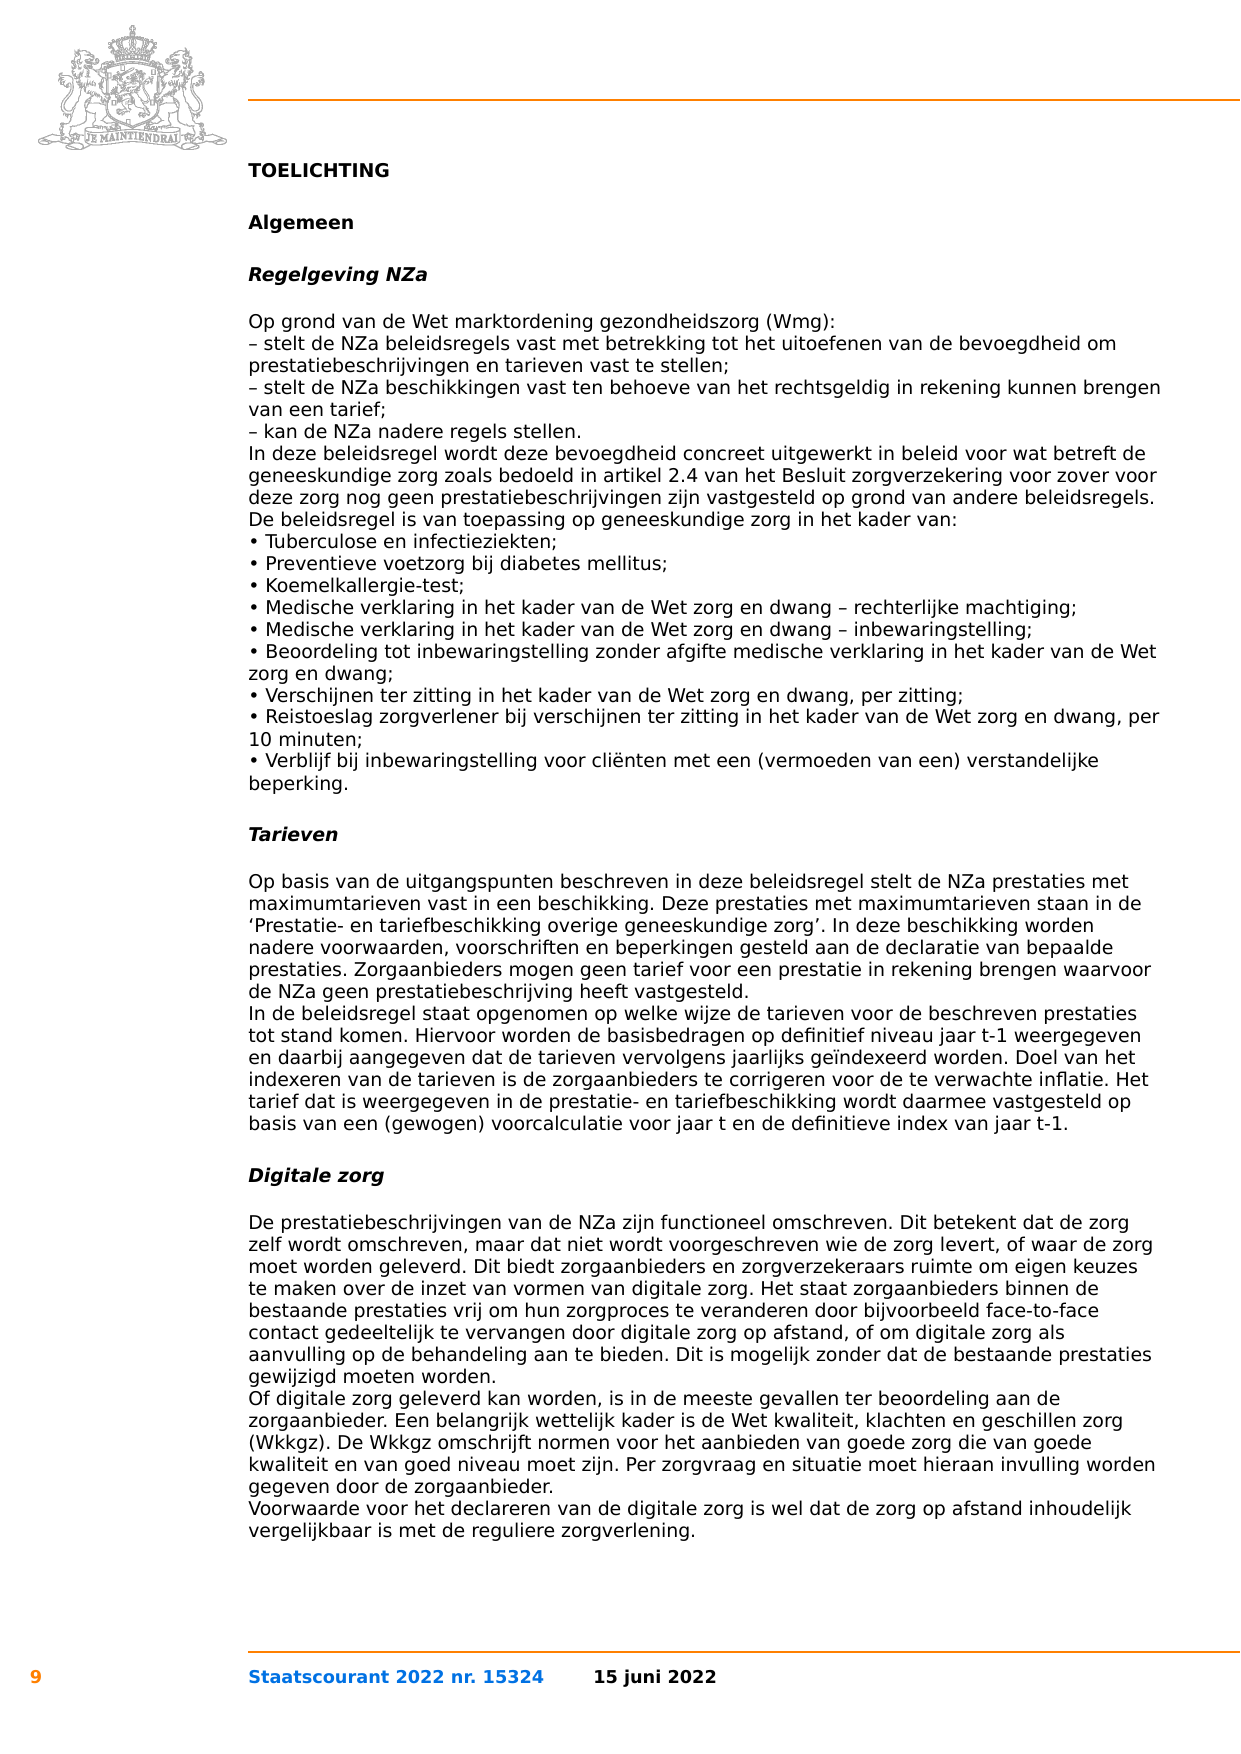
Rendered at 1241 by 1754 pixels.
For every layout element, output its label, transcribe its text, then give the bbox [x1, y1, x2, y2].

text • Reistoeslag zorgverlener bij verschijnen ter zitting in het kader van de Wet zorg en dwang, per 10 minuten; [248, 706, 1163, 750]
subtitle Regelgeving NZa [248, 264, 1163, 286]
text • Medische verklaring in het kader van de Wet zorg en dwang – rechterlijke machtiging; [248, 597, 1163, 618]
text • Preventieve voetzorg bij diabetes mellitus; [248, 553, 1163, 574]
subtitle Digitale zorg [248, 1165, 1163, 1187]
text – kan de NZa nadere regels stellen. [248, 421, 1163, 443]
text Op basis van de uitgangspunten beschreven in deze beleidsregel stelt de NZa prestaties met maximumtarieven vast in een beschikking. Deze prestaties met maximumtarieven staan in de ‘Prestatie- en tariefbeschikking overige geneeskundige zorg’. In deze beschikking worden nadere voorwaarden, voorschriften en beperkingen gesteld aan de declaratie van bepaalde prestaties. Zorgaanbieders mogen geen tarief voor een prestatie in rekening brengen waarvoor de NZa geen prestatiebeschrijving heeft vastgesteld. [248, 871, 1163, 1003]
text Of digitale zorg geleverd kan worden, is in de meeste gevallen ter beoordeling aan de zorgaanbieder. Een belangrijk wettelijk kader is de Wet kwaliteit, klachten en geschillen zorg (Wkkgz). De Wkkgz omschrijft normen voor het aanbieden van goede zorg die van goede kwaliteit en van goed niveau moet zijn. Per zorgvraag en situatie moet hieraan invulling worden gegeven door de zorgaanbieder. [248, 1388, 1163, 1498]
picture [38, 25, 227, 150]
text • Koemelkallergie-test; [248, 574, 1163, 597]
text • Tuberculose en infectieziekten; [248, 531, 1163, 553]
text • Medische verklaring in het kader van de Wet zorg en dwang – inbewaringstelling; [248, 618, 1163, 641]
text In deze beleidsregel wordt deze bevoegdheid concreet uitgewerkt in beleid voor wat betreft de geneeskundige zorg zoals bedoeld in artikel 2.4 van het Besluit zorgverzekering voor zover voor deze zorg nog geen prestatiebeschrijvingen zijn vastgesteld op grond van andere beleidsregels. De beleidsregel is van toepassing op geneeskundige zorg in het kader van: [248, 443, 1163, 531]
subtitle Algemeen [248, 212, 1163, 234]
text – stelt de NZa beschikkingen vast ten behoeve van het rechtsgeldig in rekening kunnen brengen van een tarief; [248, 377, 1163, 421]
text • Verblijf bij inbewaringstelling voor cliënten met een (vermoeden van een) verstandelijke beperking. [248, 750, 1163, 794]
text De prestatiebeschrijvingen van de NZa zijn functioneel omschreven. Dit betekent dat de zorg zelf wordt omschreven, maar dat niet wordt voorgeschreven wie de zorg levert, of waar de zorg moet worden geleverd. Dit biedt zorgaanbieders en zorgverzekeraars ruimte om eigen keuzes te maken over de inzet van vormen van digitale zorg. Het staat zorgaanbieders binnen de bestaande prestaties vrij om hun zorgproces te veranderen door bijvoorbeeld face-to-face contact gedeeltelijk te vervangen door digitale zorg op afstand, of om digitale zorg als aanvulling op de behandeling aan te bieden. Dit is mogelijk zonder dat de bestaande prestaties gewijzigd moeten worden. [248, 1212, 1163, 1388]
text • Verschijnen ter zitting in het kader van de Wet zorg en dwang, per zitting; [248, 684, 1163, 706]
text – stelt de NZa beleidsregels vast met betrekking tot het uitoefenen van de bevoegdheid om prestatiebeschrijvingen en tarieven vast te stellen; [248, 333, 1163, 377]
text In de beleidsregel staat opgenomen op welke wijze de tarieven voor de beschreven prestaties tot stand komen. Hiervoor worden de basisbedragen op definitief niveau jaar t-1 weergegeven en daarbij aangegeven dat de tarieven vervolgens jaarlijks geïndexeerd worden. Doel van het indexeren van de tarieven is de zorgaanbieders te corrigeren voor de te verwachte inflatie. Het tarief dat is weergegeven in de prestatie- en tariefbeschikking wordt daarmee vastgesteld op basis van een (gewogen) voorcalculatie voor jaar t en de definitieve index van jaar t-1. [248, 1003, 1163, 1135]
text Op grond van de Wet marktordening gezondheidszorg (Wmg): [248, 311, 1163, 333]
text Voorwaarde voor het declareren van de digitale zorg is wel dat de zorg op afstand inhoudelijk vergelijkbaar is met de reguliere zorgverlening. [248, 1498, 1163, 1542]
subtitle TOELICHTING [248, 160, 1163, 182]
subtitle Tarieven [248, 824, 1163, 846]
text • Beoordeling tot inbewaringstelling zonder afgifte medische verklaring in het kader van de Wet zorg en dwang; [248, 641, 1163, 684]
